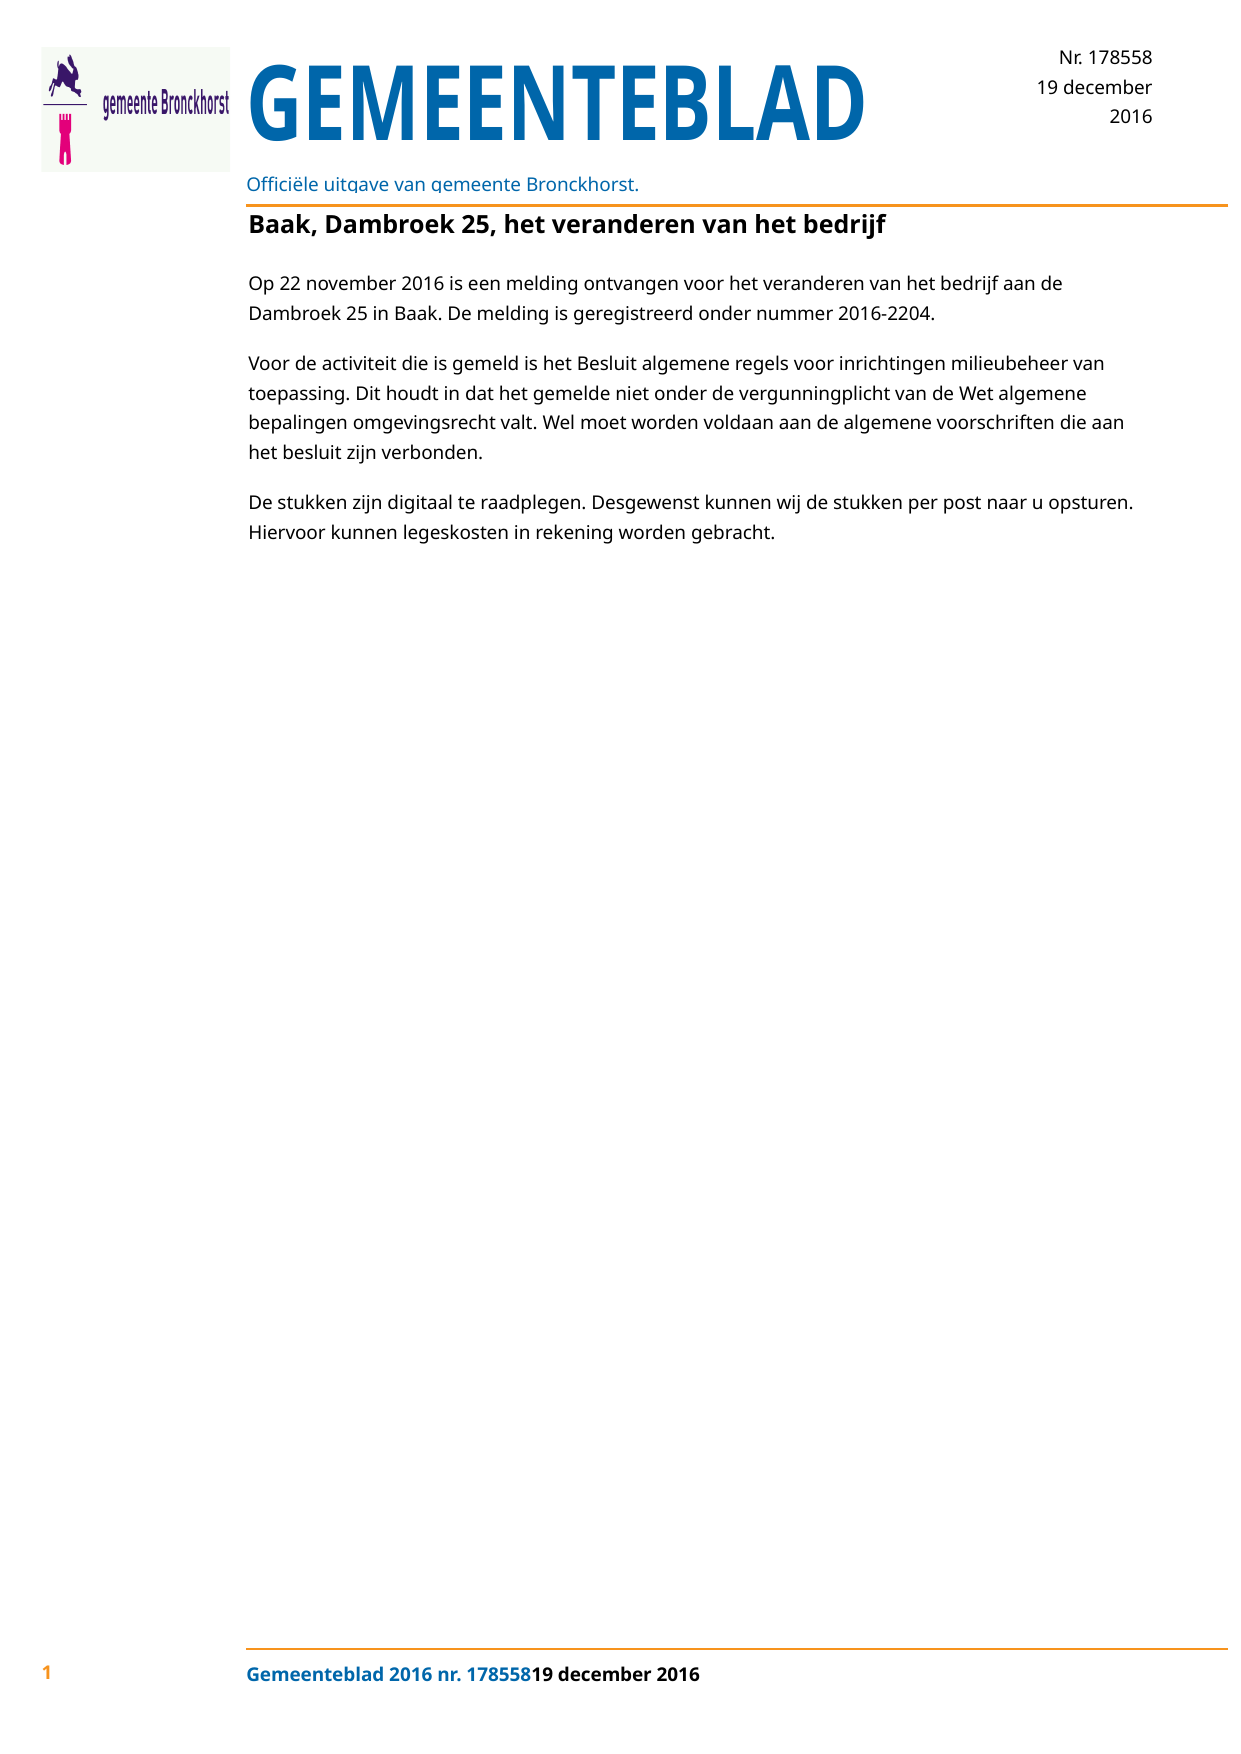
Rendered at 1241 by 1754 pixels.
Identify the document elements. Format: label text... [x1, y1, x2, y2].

text Baak, Dambroek 25, het veranderen van het bedrijf [248, 207, 1152, 241]
text Op 22 november 2016 is een melding ontvangen voor het veranderen van het bedrijf aan de Dambroek 25 in Baak. De melding is geregistreerd onder nummer 2016-2204. [248, 270, 1152, 326]
text Voor de activiteit die is gemeld is het Besluit algemene regels voor inrichtingen milieubeheer van toepassing. Dit houdt in dat het gemelde niet onder de vergunningplicht van de Wet algemene bepalingen omgevingsrecht valt. Wel moet worden voldaan aan de algemene voorschriften die aan het besluit zijn verbonden. [248, 350, 1152, 465]
text De stukken zijn digitaal te raadplegen. Desgewenst kunnen wij de stukken per post naar u opsturen. Hiervoor kunnen legeskosten in rekening worden gebracht. [248, 489, 1152, 545]
picture [41, 47, 231, 172]
